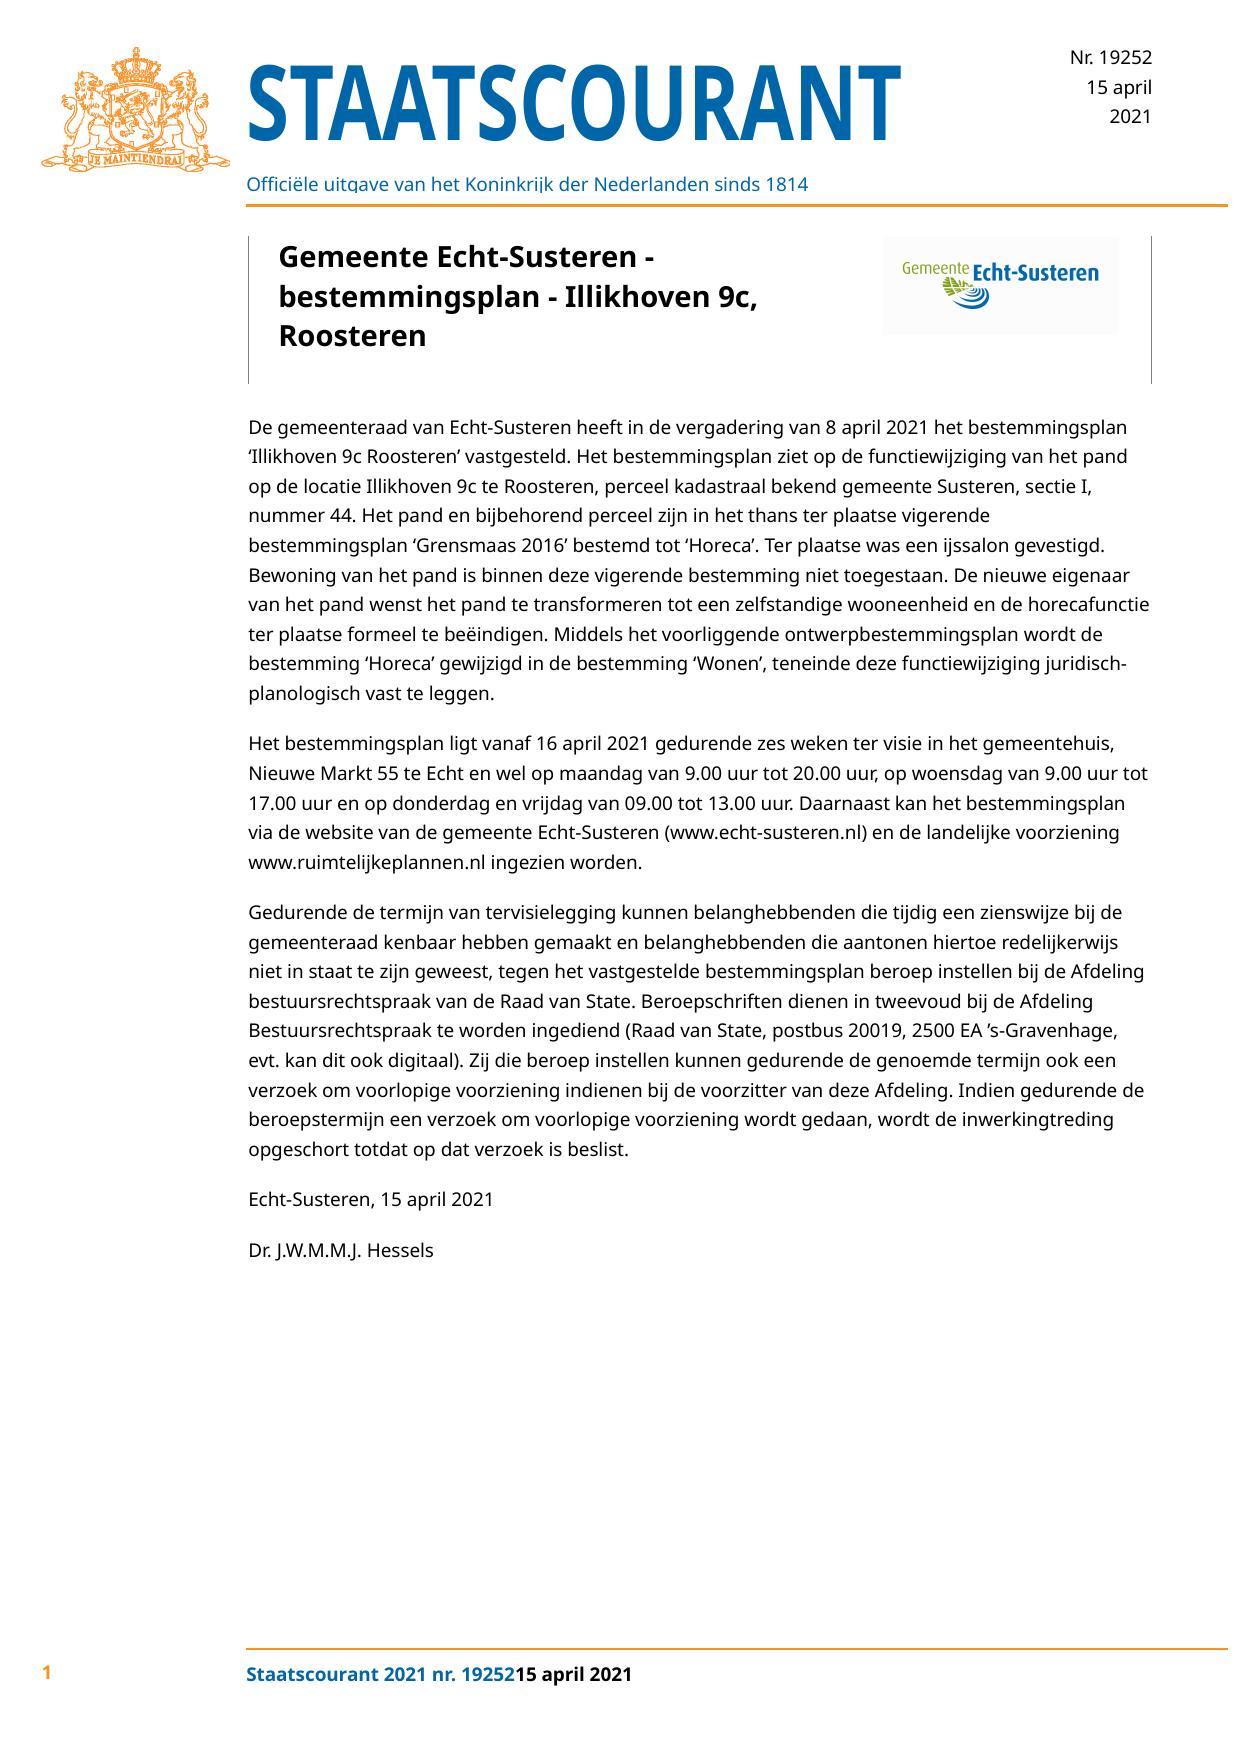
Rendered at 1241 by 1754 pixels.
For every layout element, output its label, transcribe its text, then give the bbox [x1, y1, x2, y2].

table_header Gemeente Echt-Susteren - bestemmingsplan - Illikhoven 9c, Roosteren [249, 236, 850, 384]
picture [41, 47, 231, 172]
text Echt-Susteren, 15 april 2021 [248, 1186, 1152, 1212]
text De gemeenteraad van Echt-Susteren heeft in de vergadering van 8 april 2021 het bestemmingsplan ‘Illikhoven 9c Roosteren’ vastgesteld. Het bestemmingsplan ziet op de functiewijziging van het pand op de locatie Illikhoven 9c te Roosteren, perceel kadastraal bekend gemeente Susteren, sectie I, nummer 44. Het pand en bijbehorend perceel zijn in het thans ter plaatse vigerende bestemmingsplan ‘Grensmaas 2016’ bestemd tot ‘Horeca’. Ter plaatse was een ijssalon gevestigd. Bewoning van het pand is binnen deze vigerende bestemming niet toegestaan. De nieuwe eigenaar van het pand wenst het pand te transformeren tot een zelfstandige wooneenheid en de horecafunctie ter plaatse formeel te beëindigen. Middels het voorliggende ontwerpbestemmingsplan wordt de bestemming ‘Horeca’ gewijzigd in de bestemming ‘Wonen’, teneinde deze functiewijziging juridisch-planologisch vast te leggen. [248, 414, 1152, 706]
table_header [850, 236, 1151, 384]
text Gedurende de termijn van tervisielegging kunnen belanghebbenden die tijdig een zienswijze bij de gemeenteraad kenbaar hebben gemaakt en belanghebbenden die aantonen hiertoe redelijkerwijs niet in staat te zijn geweest, tegen het vastgestelde bestemmingsplan beroep instellen bij de Afdeling bestuursrechtspraak van de Raad van State. Beroepschriften dienen in tweevoud bij de Afdeling Bestuursrechtspraak te worden ingediend (Raad van State, postbus 20019, 2500 EA ’s-Gravenhage, evt. kan dit ook digitaal). Zij die beroep instellen kunnen gedurende de genoemde termijn ook een verzoek om voorlopige voorziening indienen bij de voorzitter van deze Afdeling. Indien gedurende de beroepstermijn een verzoek om voorlopige voorziening wordt gedaan, wordt de inwerkingtreding opgeschort totdat op dat verzoek is beslist. [248, 899, 1152, 1162]
text Het bestemmingsplan ligt vanaf 16 april 2021 gedurende zes weken ter visie in het gemeentehuis, Nieuwe Markt 55 te Echt en wel op maandag van 9.00 uur tot 20.00 uur, op woensdag van 9.00 uur tot 17.00 uur en op donderdag en vrijdag van 09.00 tot 13.00 uur. Daarnaast kan het bestemmingsplan via de website van de gemeente Echt-Susteren (www.echt-susteren.nl) en de landelijke voorziening www.ruimtelijkeplannen.nl ingezien worden. [248, 731, 1152, 875]
picture [882, 236, 1119, 335]
text Dr. J.W.M.M.J. Hessels [248, 1237, 1152, 1263]
